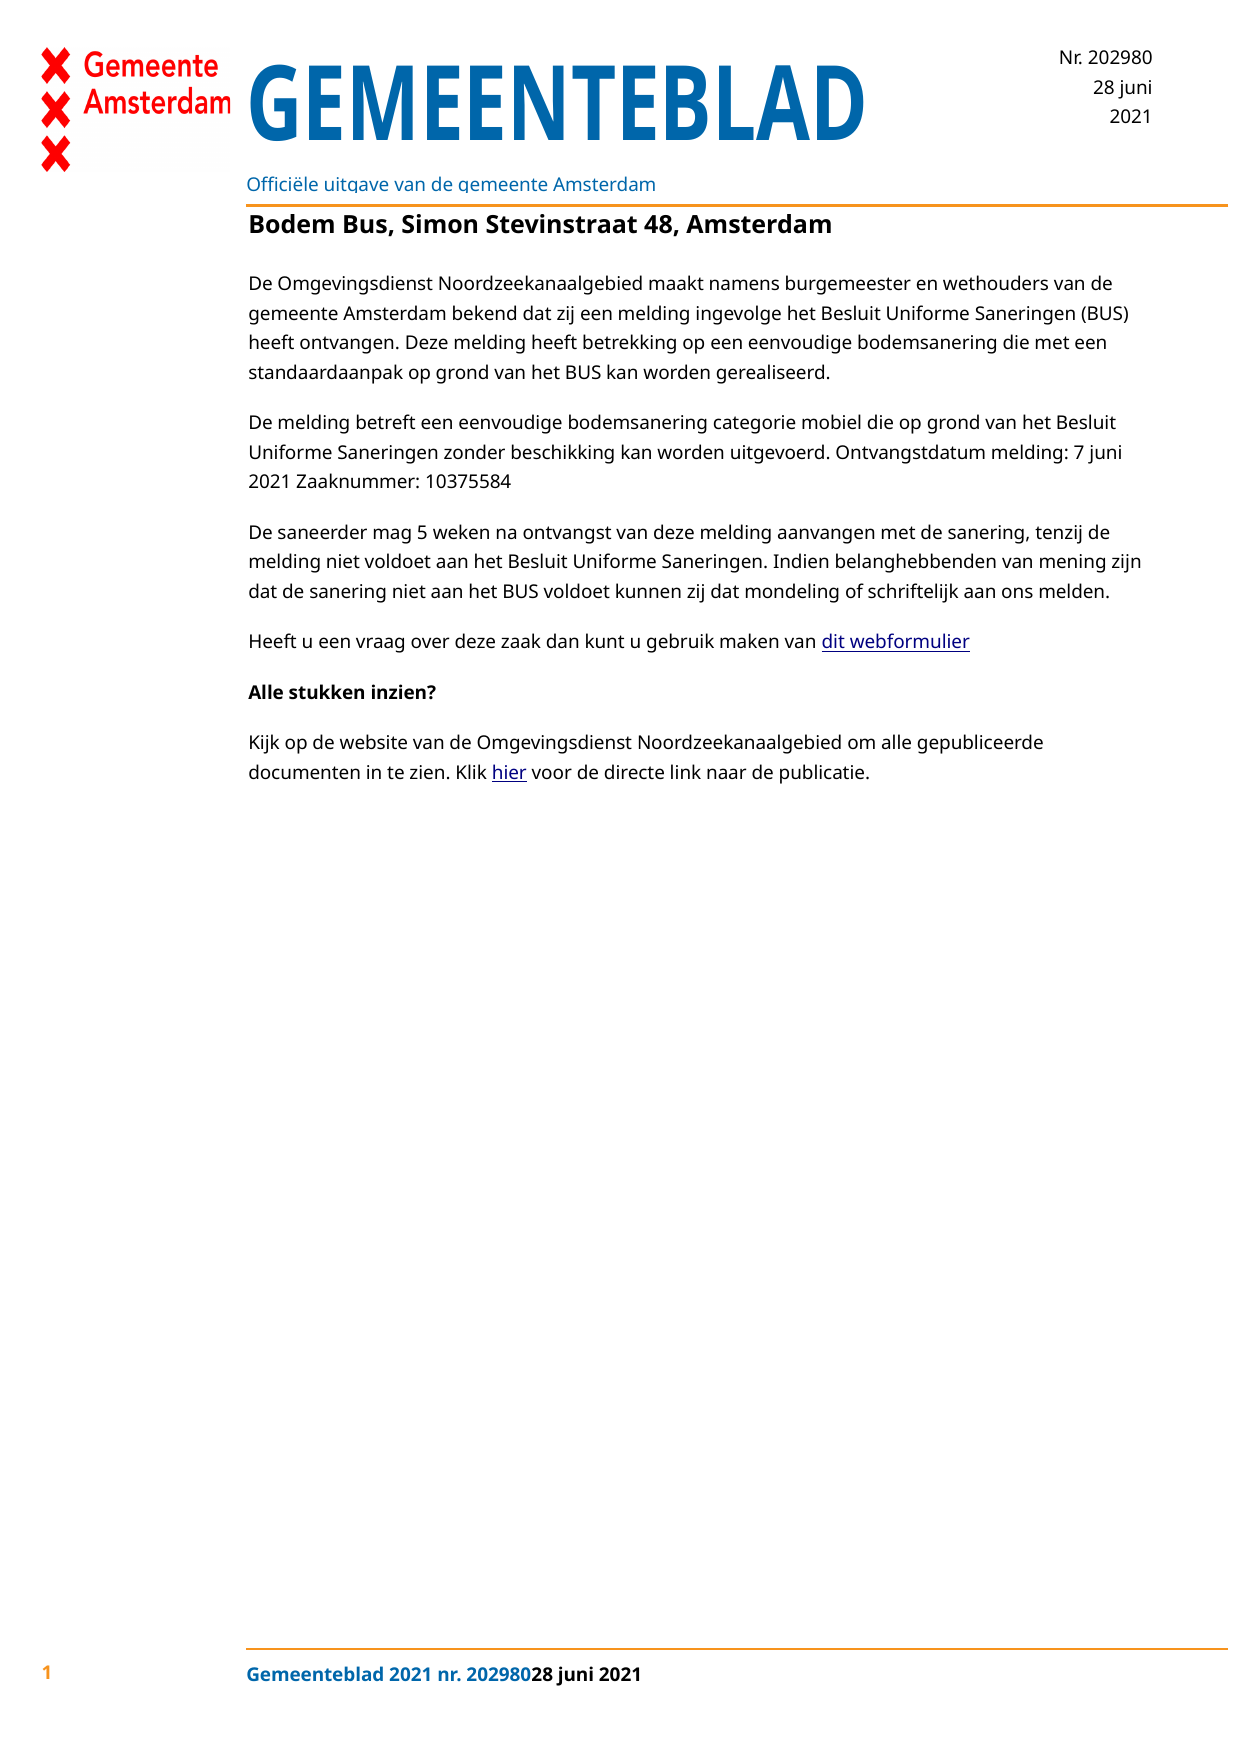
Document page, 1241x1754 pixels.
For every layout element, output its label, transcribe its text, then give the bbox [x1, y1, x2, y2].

text Alle stukken inzien? [248, 679, 1152, 705]
text Bodem Bus, Simon Stevinstraat 48, Amsterdam [248, 207, 1152, 241]
text De Omgevingsdienst Noordzeekanaalgebied maakt namens burgemeester en wethouders van de gemeente Amsterdam bekend dat zij een melding ingevolge het Besluit Uniforme Saneringen (BUS) heeft ontvangen. Deze melding heeft betrekking op een eenvoudige bodemsanering die met een standaardaanpak op grond van het BUS kan worden gerealiseerd. [248, 270, 1152, 385]
text De melding betreft een eenvoudige bodemsanering categorie mobiel die op grond van het Besluit Uniforme Saneringen zonder beschikking kan worden uitgevoerd. Ontvangstdatum melding: 7 juni 2021 Zaaknummer: 10375584 [248, 409, 1152, 494]
picture [41, 47, 231, 172]
text Kijk op de website van de Omgevingsdienst Noordzeekanaalgebied om alle gepubliceerde documenten in te zien. Klik hier voor de directe link naar de publicatie. [248, 729, 1152, 785]
text Heeft u een vraag over deze zaak dan kunt u gebruik maken van dit webformulier [248, 629, 1152, 654]
text De saneerder mag 5 weken na ontvangst van deze melding aanvangen met de sanering, tenzij de melding niet voldoet aan het Besluit Uniforme Saneringen. Indien belanghebbenden van mening zijn dat de sanering niet aan het BUS voldoet kunnen zij dat mondeling of schriftelijk aan ons melden. [248, 519, 1152, 604]
